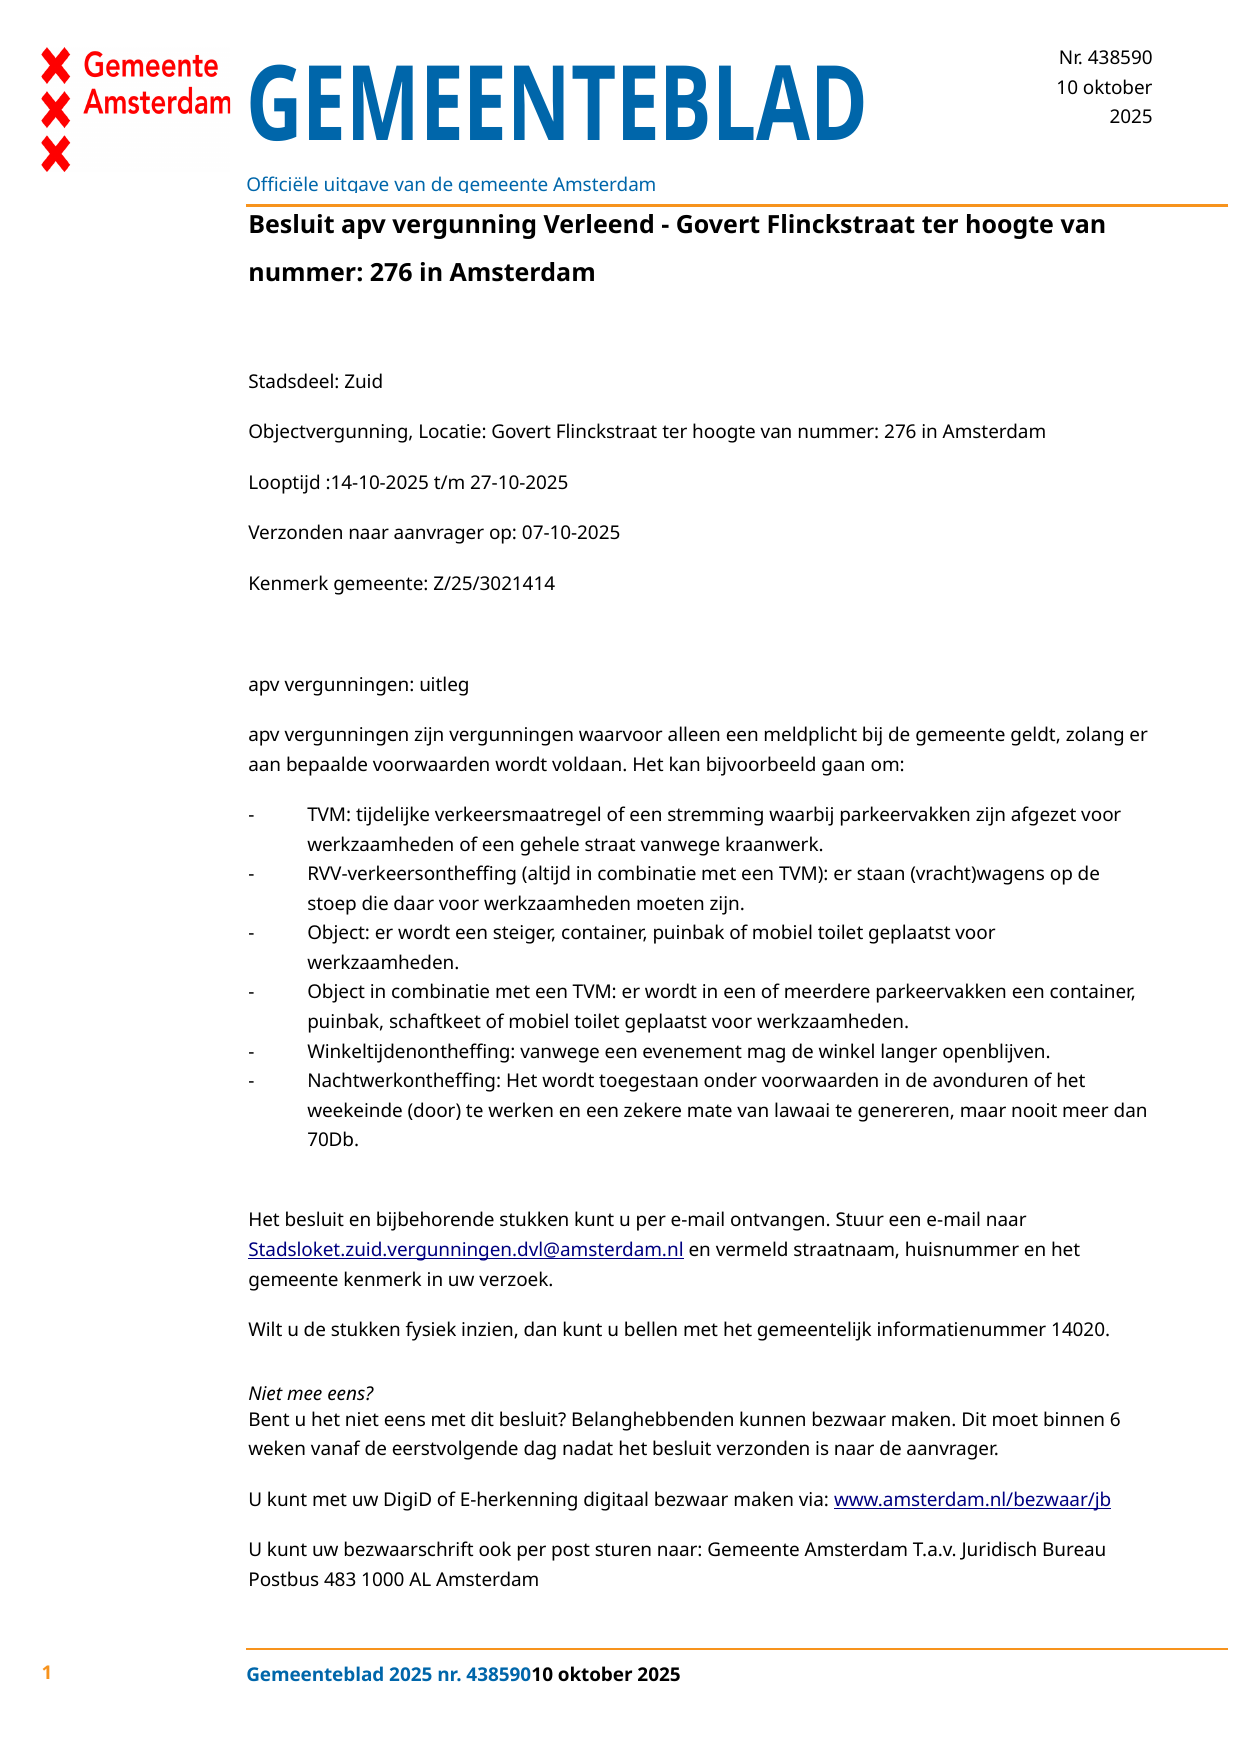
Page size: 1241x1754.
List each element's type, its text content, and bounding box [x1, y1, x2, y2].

text Stadsdeel: Zuid [248, 368, 1152, 394]
text Verzonden naar aanvrager op: 07-10-2025 [248, 519, 1152, 545]
text Wilt u de stukken fysiek inzien, dan kunt u bellen met het gemeentelijk informatienummer 14020. [248, 1316, 1152, 1342]
text apv vergunningen zijn vergunningen waarvoor alleen een meldplicht bij de gemeente geldt, zolang er aan bepaalde voorwaarden wordt voldaan. Het kan bijvoorbeeld gaan om: [248, 721, 1152, 777]
text U kunt uw bezwaarschrift ook per post sturen naar: Gemeente Amsterdam T.a.v. Juridisch Bureau Postbus 483 1000 AL Amsterdam [248, 1536, 1152, 1592]
text Bent u het niet eens met dit besluit? Belanghebbenden kunnen bezwaar maken. Dit moet binnen 6 weken vanaf de eerstvolgende dag nadat het besluit verzonden is naar de aanvrager. [248, 1406, 1152, 1461]
text Besluit apv vergunning Verleend - Govert Flinckstraat ter hoogte van nummer: 276 in Amsterdam [248, 207, 1152, 288]
text Kenmerk gemeente: Z/25/3021414 [248, 570, 1152, 596]
text Niet mee eens? [248, 1380, 1152, 1406]
list Winkeltijdenontheffing: vanwege een evenement mag de winkel langer openblijven. [248, 1038, 1152, 1064]
text Looptijd :14-10-2025 t/m 27-10-2025 [248, 469, 1152, 495]
text U kunt met uw DigiD of E-herkenning digitaal bezwaar maken via: www.amsterdam.nl/bezwaar/jb [248, 1486, 1152, 1512]
text Het besluit en bijbehorende stukken kunt u per e-mail ontvangen. Stuur een e-mail naar Stadsloket.zuid.vergunningen.dvl@amsterdam.nl en vermeld straatnaam, huisnummer en het gemeente kenmerk in uw verzoek. [248, 1207, 1152, 1292]
picture [41, 47, 231, 172]
list RVV-verkeersontheffing (altijd in combinatie met een TVM): er staan (vracht)wagens op de stoep die daar voor werkzaamheden moeten zijn. [248, 860, 1152, 916]
text apv vergunningen: uitleg [248, 671, 1152, 697]
text Objectvergunning, Locatie: Govert Flinckstraat ter hoogte van nummer: 276 in Amsterdam [248, 419, 1152, 444]
list Object: er wordt een steiger, container, puinbak of mobiel toilet geplaatst voor werkzaamheden. [248, 919, 1152, 975]
list Object in combinatie met een TVM: er wordt in een of meerdere parkeervakken een container, puinbak, schaftkeet of mobiel toilet geplaatst voor werkzaamheden. [248, 979, 1152, 1034]
list TVM: tijdelijke verkeersmaatregel of een stremming waarbij parkeervakken zijn afgezet voor werkzaamheden of een gehele straat vanwege kraanwerk. [248, 801, 1152, 857]
list Nachtwerkontheffing: Het wordt toegestaan onder voorwaarden in de avonduren of het weekeinde (door) te werken en een zekere mate van lawaai te genereren, maar nooit meer dan 70Db. [248, 1067, 1152, 1152]
